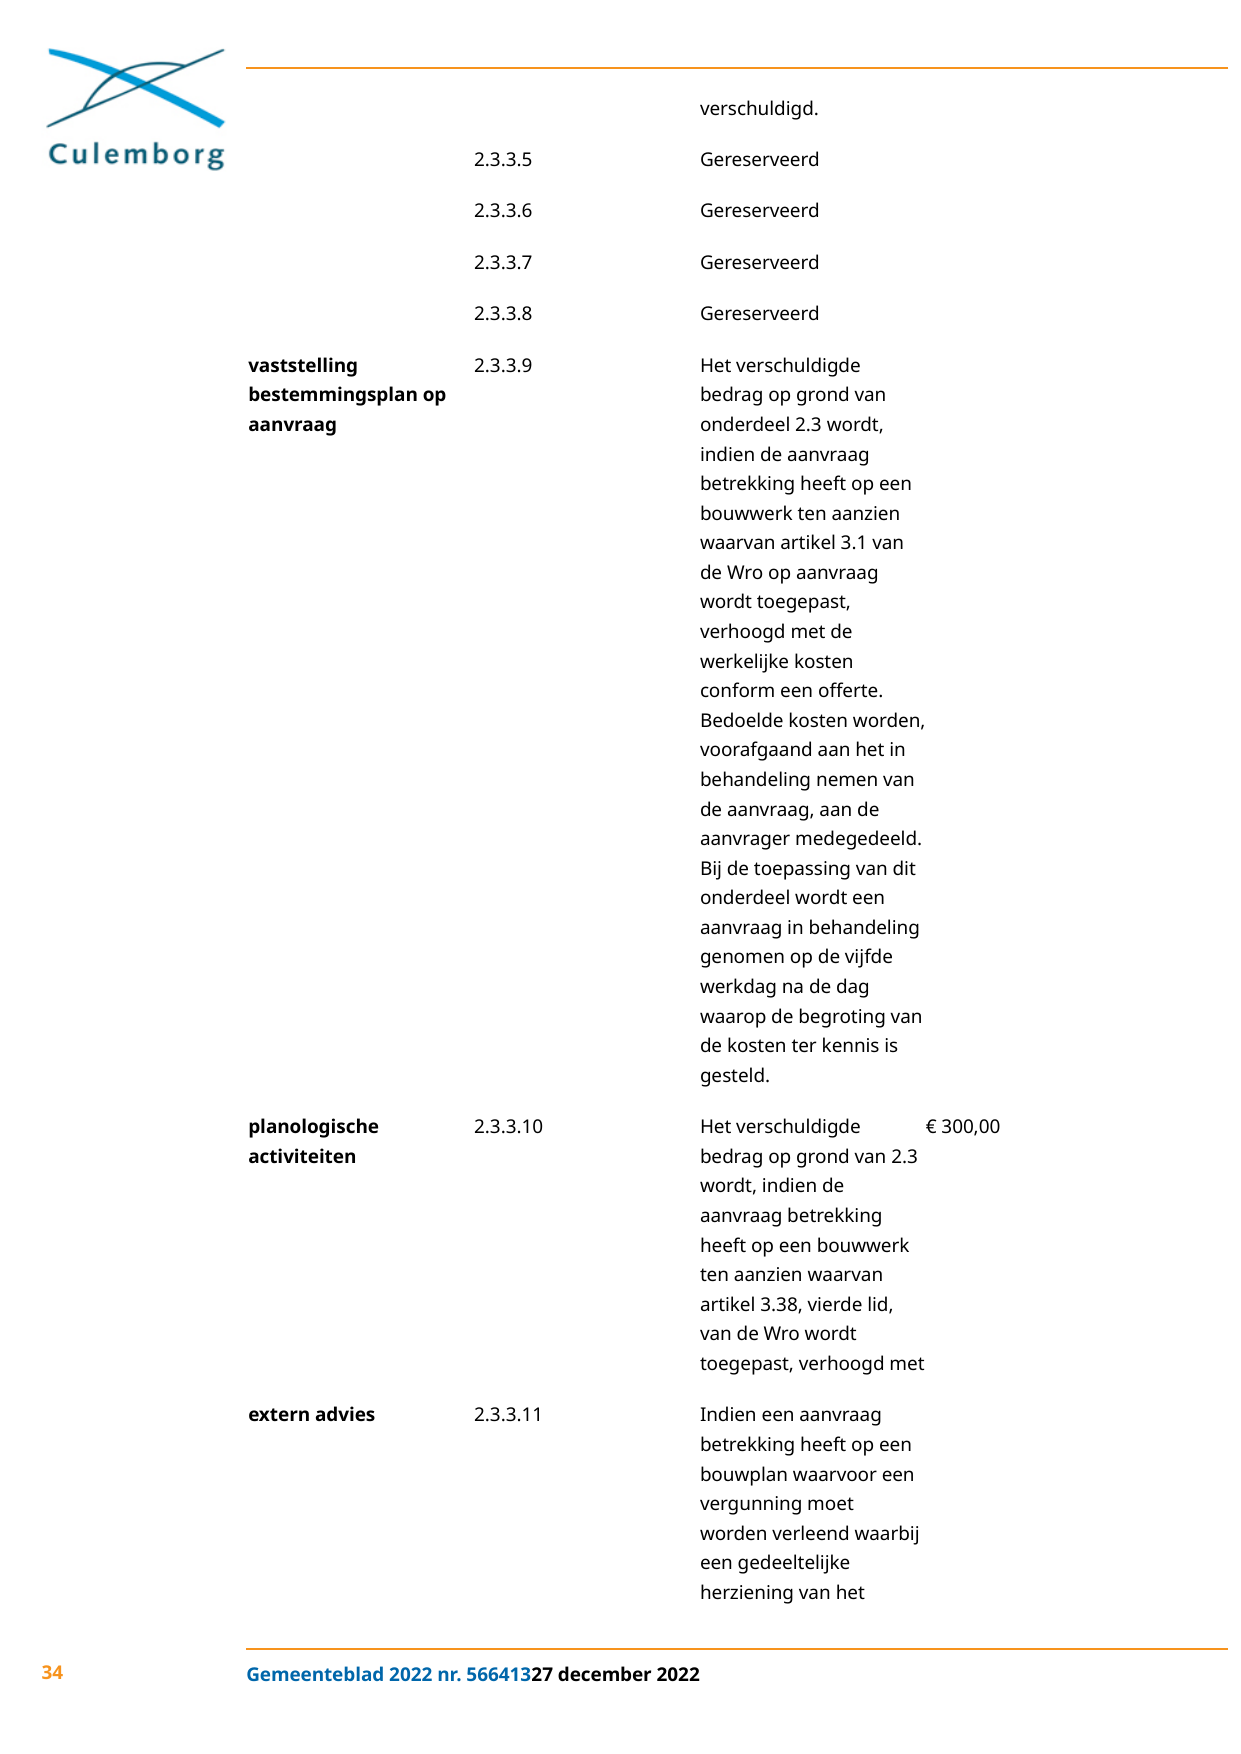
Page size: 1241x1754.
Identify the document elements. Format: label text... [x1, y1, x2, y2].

table_cell [926, 1088, 1152, 1113]
table_cell planologische activiteiten [248, 1114, 474, 1376]
table_cell 2.3.3.7 [474, 249, 700, 275]
table_cell [248, 249, 474, 275]
table_cell [926, 275, 1152, 301]
table_cell [926, 301, 1152, 326]
table_cell [926, 1376, 1152, 1402]
table_cell [700, 1088, 926, 1113]
table_cell [474, 172, 700, 198]
table_cell Het verschuldigde bedrag op grond van 2.3 wordt, indien de aanvraag betrekking heeft op een bouwwerk ten aanzien waarvan artikel 3.38, vierde lid, van de Wro wordt toegepast, verhoogd met [700, 1114, 926, 1376]
table_cell Gereserveerd [700, 146, 926, 172]
table_cell verschuldigd. [700, 95, 926, 121]
table_cell vaststelling bestemmingsplan op aanvraag [248, 352, 474, 1088]
table_cell [926, 198, 1152, 223]
table_cell [700, 224, 926, 249]
table_cell [474, 1376, 700, 1402]
table_cell [926, 249, 1152, 275]
table_cell € 300,00 [926, 1114, 1152, 1376]
table_cell 2.3.3.10 [474, 1114, 700, 1376]
table_cell extern advies [248, 1402, 474, 1605]
picture [41, 47, 231, 172]
table_cell [474, 326, 700, 352]
table_cell 2.3.3.8 [474, 301, 700, 326]
table_cell [926, 95, 1152, 121]
table_cell 2.3.3.5 [474, 146, 700, 172]
table_cell [248, 326, 474, 352]
table_cell 2.3.3.11 [474, 1402, 700, 1605]
table_cell [926, 172, 1152, 198]
table_cell [926, 1402, 1152, 1605]
table_cell [248, 301, 474, 326]
table_cell [474, 1088, 700, 1113]
table_cell [474, 224, 700, 249]
table_cell Indien een aanvraag betrekking heeft op een bouwplan waarvoor een vergunning moet worden verleend waarbij een gedeeltelijke herziening van het [700, 1402, 926, 1605]
table_cell [700, 326, 926, 352]
table_cell [248, 224, 474, 249]
table_cell [248, 1088, 474, 1113]
table_cell [700, 172, 926, 198]
table_cell [248, 172, 474, 198]
table_cell [926, 352, 1152, 1088]
table_cell Gereserveerd [700, 249, 926, 275]
table_cell [926, 326, 1152, 352]
table_cell Het verschuldigde bedrag op grond van onderdeel 2.3 wordt, indien de aanvraag betrekking heeft op een bouwwerk ten aanzien waarvan artikel 3.1 van de Wro op aanvraag wordt toegepast, verhoogd met de werkelijke kosten conform een offerte. Bedoelde kosten worden, voorafgaand aan het in behandeling nemen van de aanvraag, aan de aanvrager medegedeeld. Bij de toepassing van dit onderdeel wordt een aanvraag in behandeling genomen op de vijfde werkdag na de dag waarop de begroting van de kosten ter kennis is gesteld. [700, 352, 926, 1088]
table_cell [926, 121, 1152, 146]
table_cell Gereserveerd [700, 301, 926, 326]
table_cell [700, 121, 926, 146]
table_cell [248, 95, 474, 121]
table_cell [248, 121, 474, 146]
table_cell Gereserveerd [700, 198, 926, 223]
table_cell [700, 1376, 926, 1402]
table_cell [474, 275, 700, 301]
table_cell [248, 146, 474, 172]
table_cell [926, 146, 1152, 172]
table_cell [248, 275, 474, 301]
table_cell [248, 1376, 474, 1402]
table_cell [926, 224, 1152, 249]
table_cell 2.3.3.6 [474, 198, 700, 223]
table_cell [700, 275, 926, 301]
table_cell [248, 198, 474, 223]
table_cell 2.3.3.9 [474, 352, 700, 1088]
table_cell [474, 121, 700, 146]
table_cell [474, 95, 700, 121]
